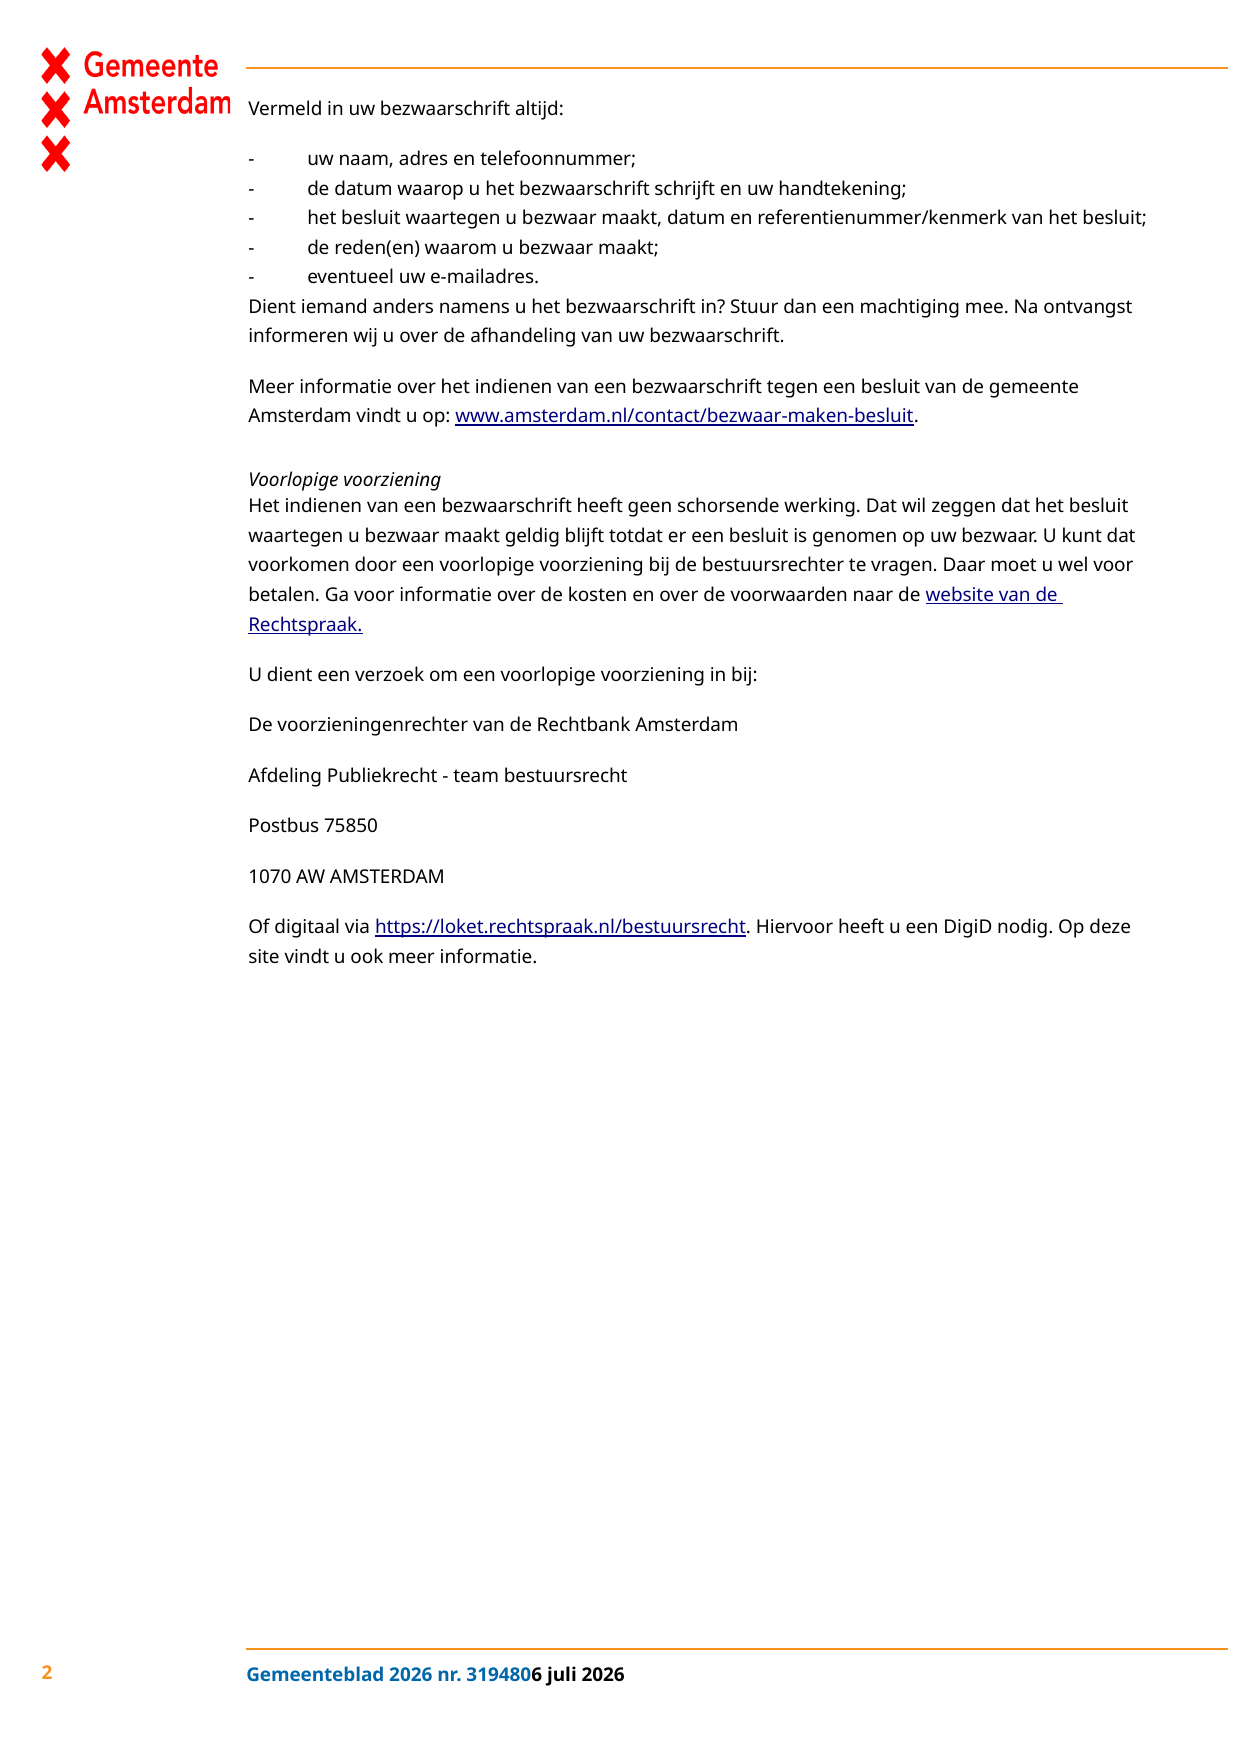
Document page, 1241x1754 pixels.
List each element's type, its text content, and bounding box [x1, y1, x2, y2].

text Meer informatie over het indienen van een bezwaarschrift tegen een besluit van de gemeente Amsterdam vindt u op: www.amsterdam.nl/contact/bezwaar-maken-besluit. [248, 373, 1152, 428]
text De voorzieningenrechter van de Rechtbank Amsterdam [248, 712, 1152, 737]
text Voorlopige voorziening [248, 467, 1152, 492]
text U dient een verzoek om een voorlopige voorziening in bij: [248, 661, 1152, 687]
text Het indienen van een bezwaarschrift heeft geen schorsende werking. Dat wil zeggen dat het besluit waartegen u bezwaar maakt geldig blijft totdat er een besluit is genomen op uw bezwaar. U kunt dat voorkomen door een voorlopige voorziening bij de bestuursrechter te vragen. Daar moet u wel voor betalen. Ga voor informatie over de kosten en over de voorwaarden naar de website van de Rechtspraak. [248, 492, 1152, 636]
text Dient iemand anders namens u het bezwaarschrift in? Stuur dan een machtiging mee. Na ontvangst informeren wij u over de afhandeling van uw bezwaarschrift. [248, 293, 1152, 348]
list de reden(en) waarom u bezwaar maakt; [248, 234, 1152, 260]
list eventueel uw e-mailadres. [248, 263, 1152, 289]
text Postbus 75850 [248, 812, 1152, 838]
text Of digitaal via https://loket.rechtspraak.nl/bestuursrecht. Hiervoor heeft u een DigiD nodig. Op deze site vindt u ook meer informatie. [248, 913, 1152, 968]
list de datum waarop u het bezwaarschrift schrijft en uw handtekening; [248, 175, 1152, 201]
picture [41, 47, 231, 172]
text 1070 AW AMSTERDAM [248, 863, 1152, 888]
text Vermeld in uw bezwaarschrift altijd: [248, 95, 1152, 121]
list uw naam, adres en telefoonnummer; [248, 145, 1152, 171]
list het besluit waartegen u bezwaar maakt, datum en referentienummer/kenmerk van het besluit; [248, 204, 1152, 230]
text Afdeling Publiekrecht - team bestuursrecht [248, 762, 1152, 788]
